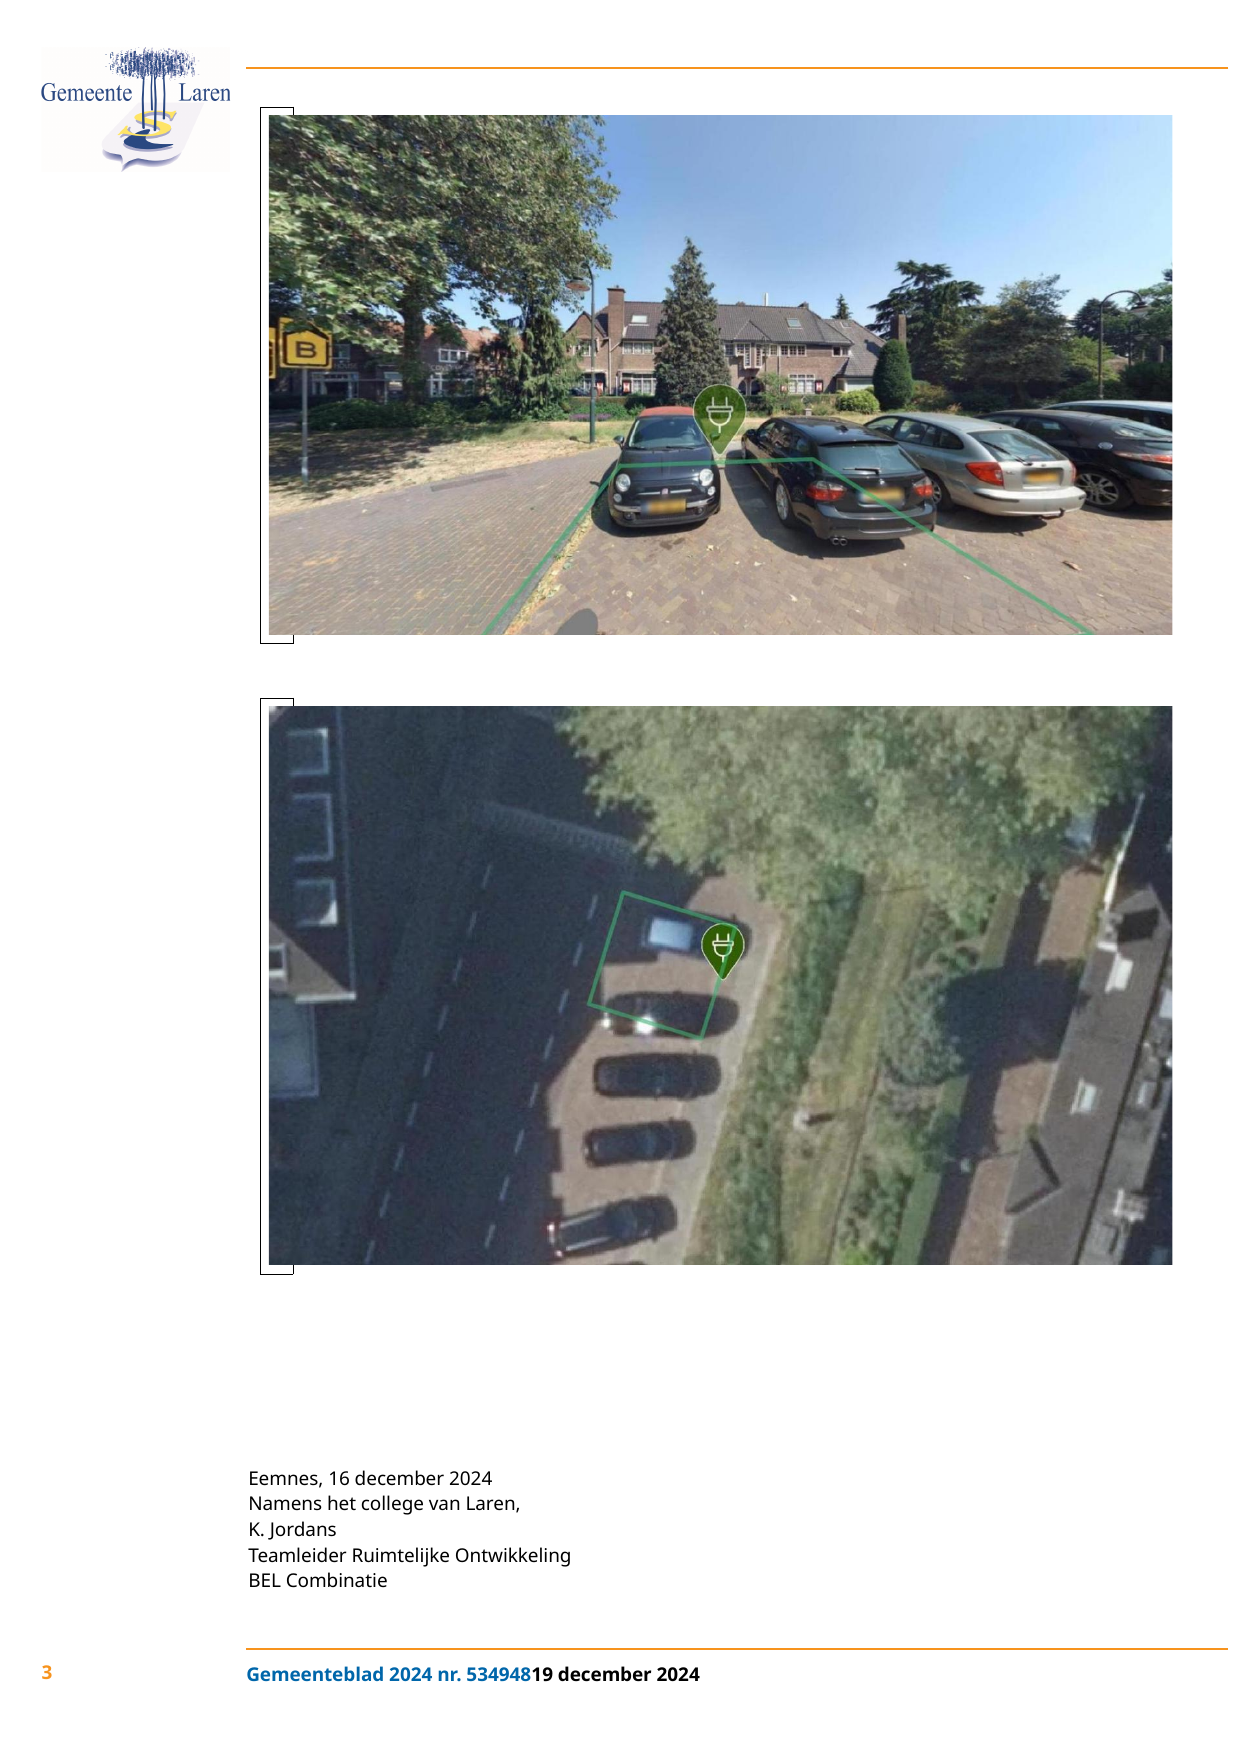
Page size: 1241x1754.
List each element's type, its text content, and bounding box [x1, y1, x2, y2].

text BEL Combinatie [248, 1568, 1152, 1593]
picture [268, 706, 1173, 1265]
text Namens het college van Laren, [248, 1491, 1152, 1516]
picture [268, 115, 1173, 635]
text K. Jordans [248, 1516, 1152, 1542]
text Eemnes, 16 december 2024 [248, 1465, 1152, 1491]
text Teamleider Ruimtelijke Ontwikkeling [248, 1542, 1152, 1568]
picture [41, 47, 231, 172]
